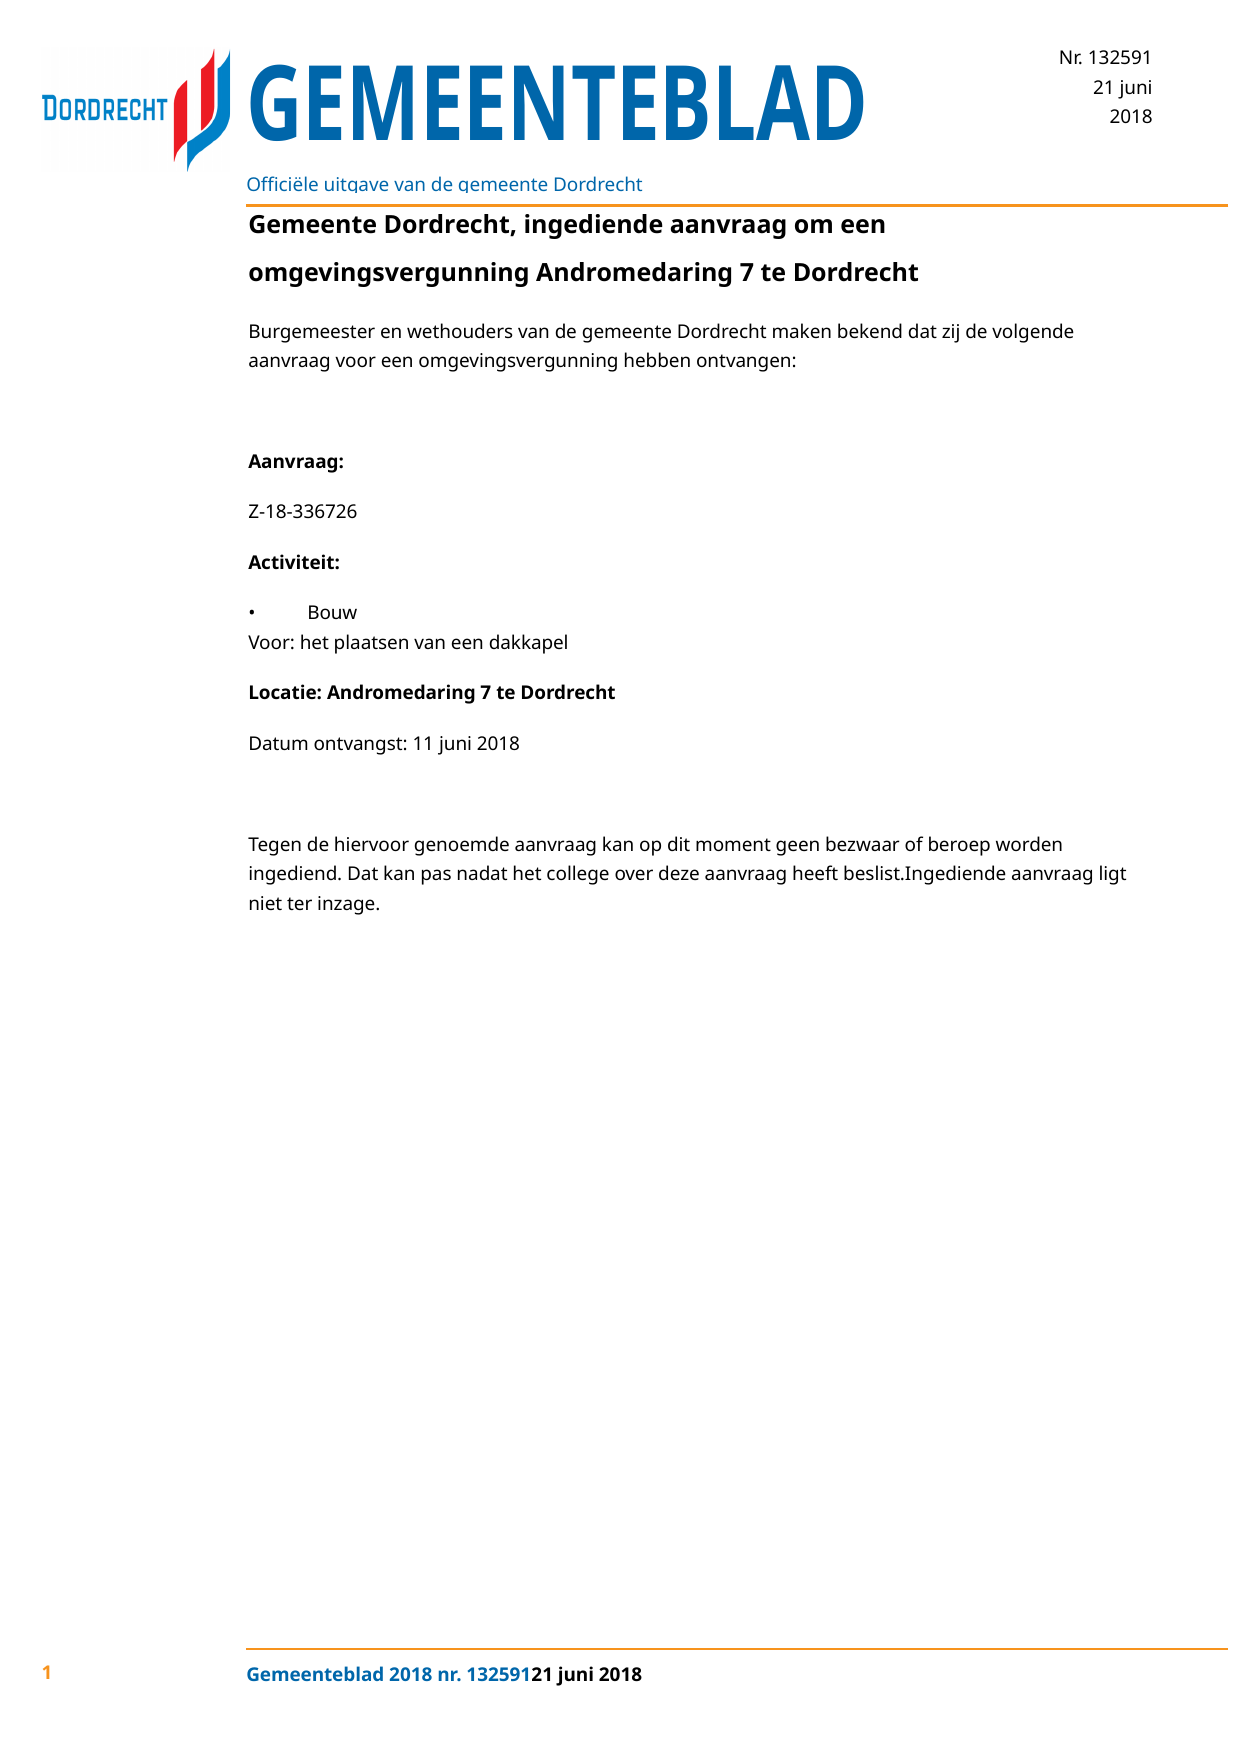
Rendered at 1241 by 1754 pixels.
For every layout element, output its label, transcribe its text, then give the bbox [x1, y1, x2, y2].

text Locatie: Andromedaring 7 te Dordrecht [248, 679, 1152, 705]
text Gemeente Dordrecht, ingediende aanvraag om een omgevingsvergunning Andromedaring 7 te Dordrecht [248, 207, 1152, 288]
text Activiteit: [248, 549, 1152, 575]
text Burgemeester en wethouders van de gemeente Dordrecht maken bekend dat zij de volgende aanvraag voor een omgevingsvergunning hebben ontvangen: [248, 318, 1152, 373]
text Datum ontvangst: 11 juni 2018 [248, 730, 1152, 756]
picture [41, 47, 231, 172]
text Aanvraag: [248, 448, 1152, 474]
text Z-18-336726 [248, 499, 1152, 524]
text Tegen de hiervoor genoemde aanvraag kan op dit moment geen bezwaar of beroep worden ingediend. Dat kan pas nadat het college over deze aanvraag heeft beslist.Ingediende aanvraag ligt niet ter inzage. [248, 831, 1152, 916]
list Bouw [248, 599, 1152, 625]
text Voor: het plaatsen van een dakkapel [248, 629, 1152, 655]
